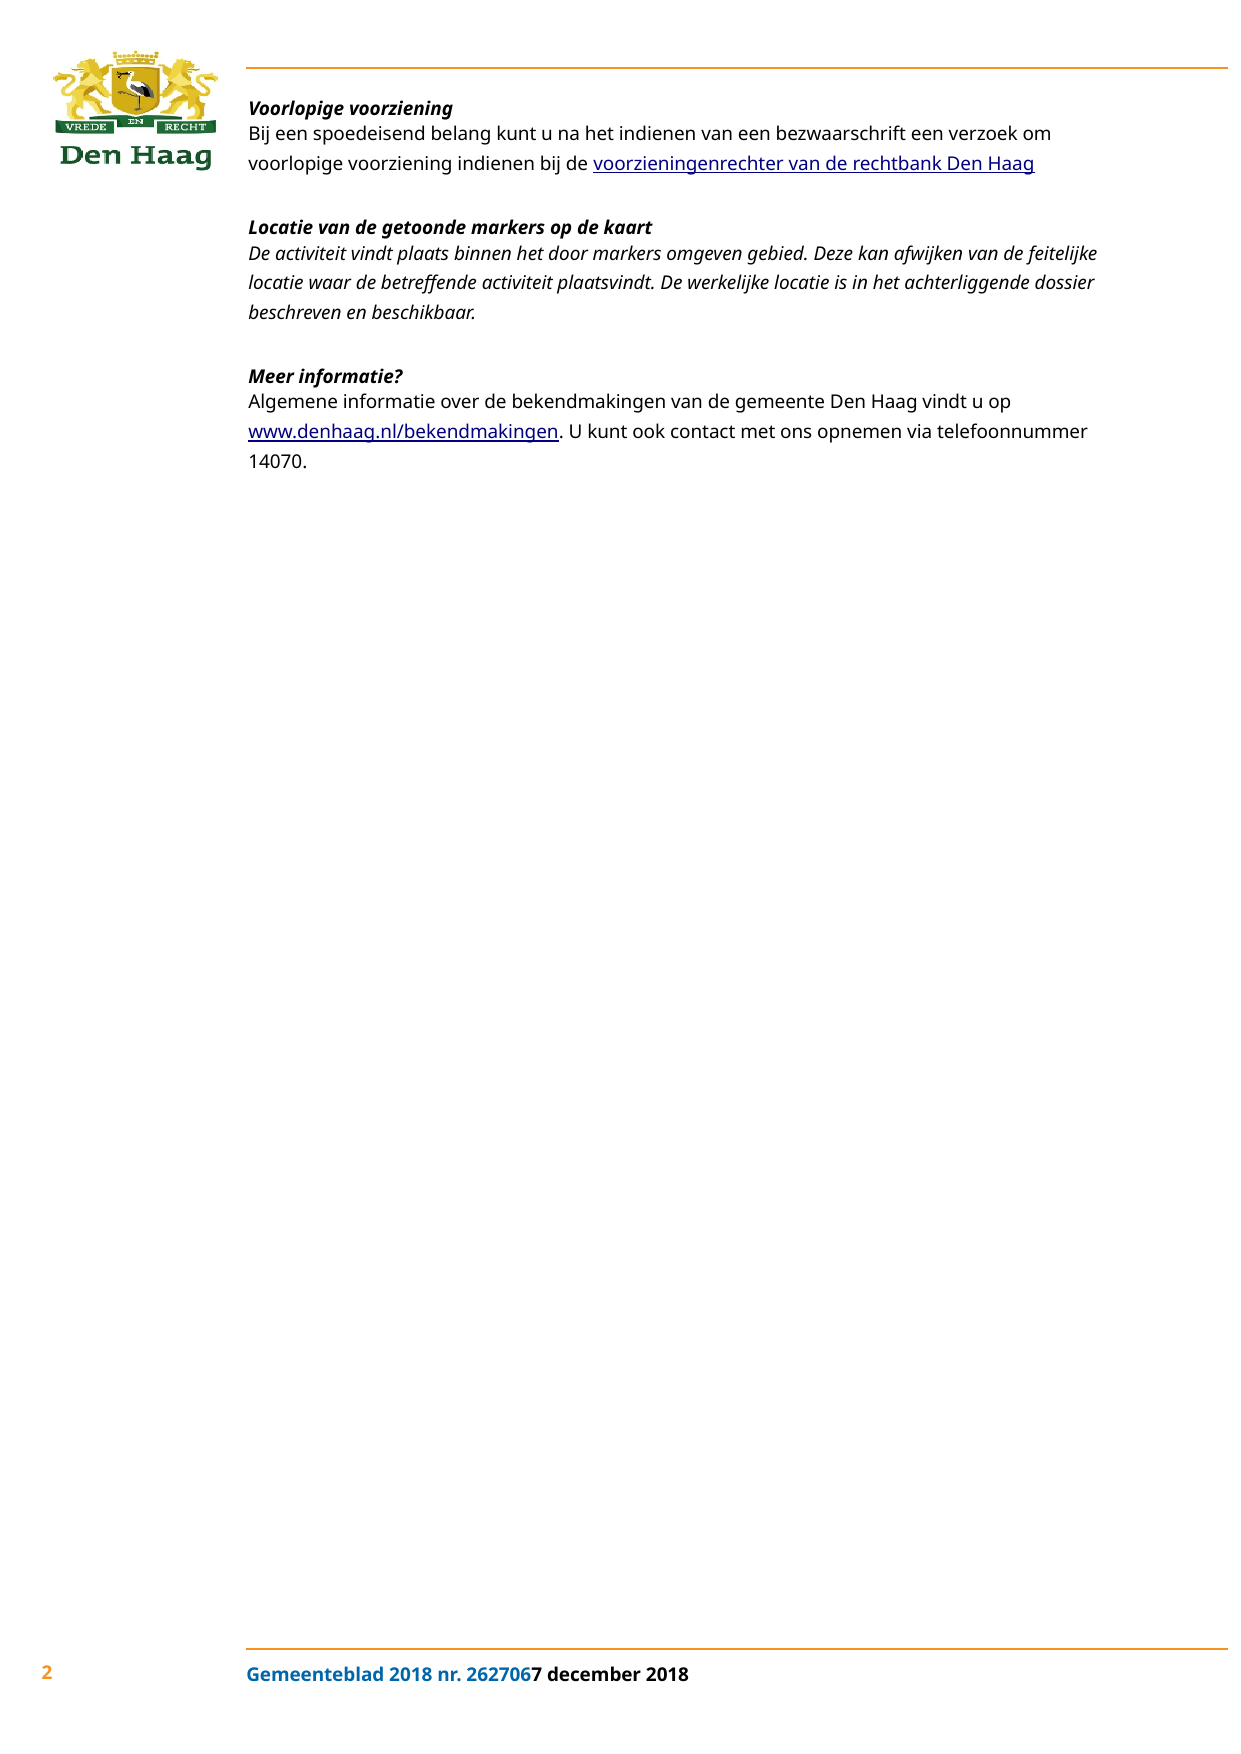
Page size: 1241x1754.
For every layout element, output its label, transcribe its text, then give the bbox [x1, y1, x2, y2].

picture [41, 47, 231, 172]
text De activiteit vindt plaats binnen het door markers omgeven gebied. Deze kan afwijken van de feitelijke locatie waar de betreffende activiteit plaatsvindt. De werkelijke locatie is in het achterliggende dossier beschreven en beschikbaar. [248, 240, 1152, 325]
text Algemene informatie over de bekendmakingen van de gemeente Den Haag vindt u op www.denhaag.nl/bekendmakingen. U kunt ook contact met ons opnemen via telefoonnummer 14070. [248, 389, 1152, 473]
text Locatie van de getoonde markers op de kaart [248, 214, 1152, 240]
text Bij een spoedeisend belang kunt u na het indienen van een bezwaarschrift een verzoek om voorlopige voorziening indienen bij de voorzieningenrechter van de rechtbank Den Haag [248, 121, 1152, 176]
text Meer informatie? [248, 363, 1152, 389]
text Voorlopige voorziening [248, 95, 1152, 121]
